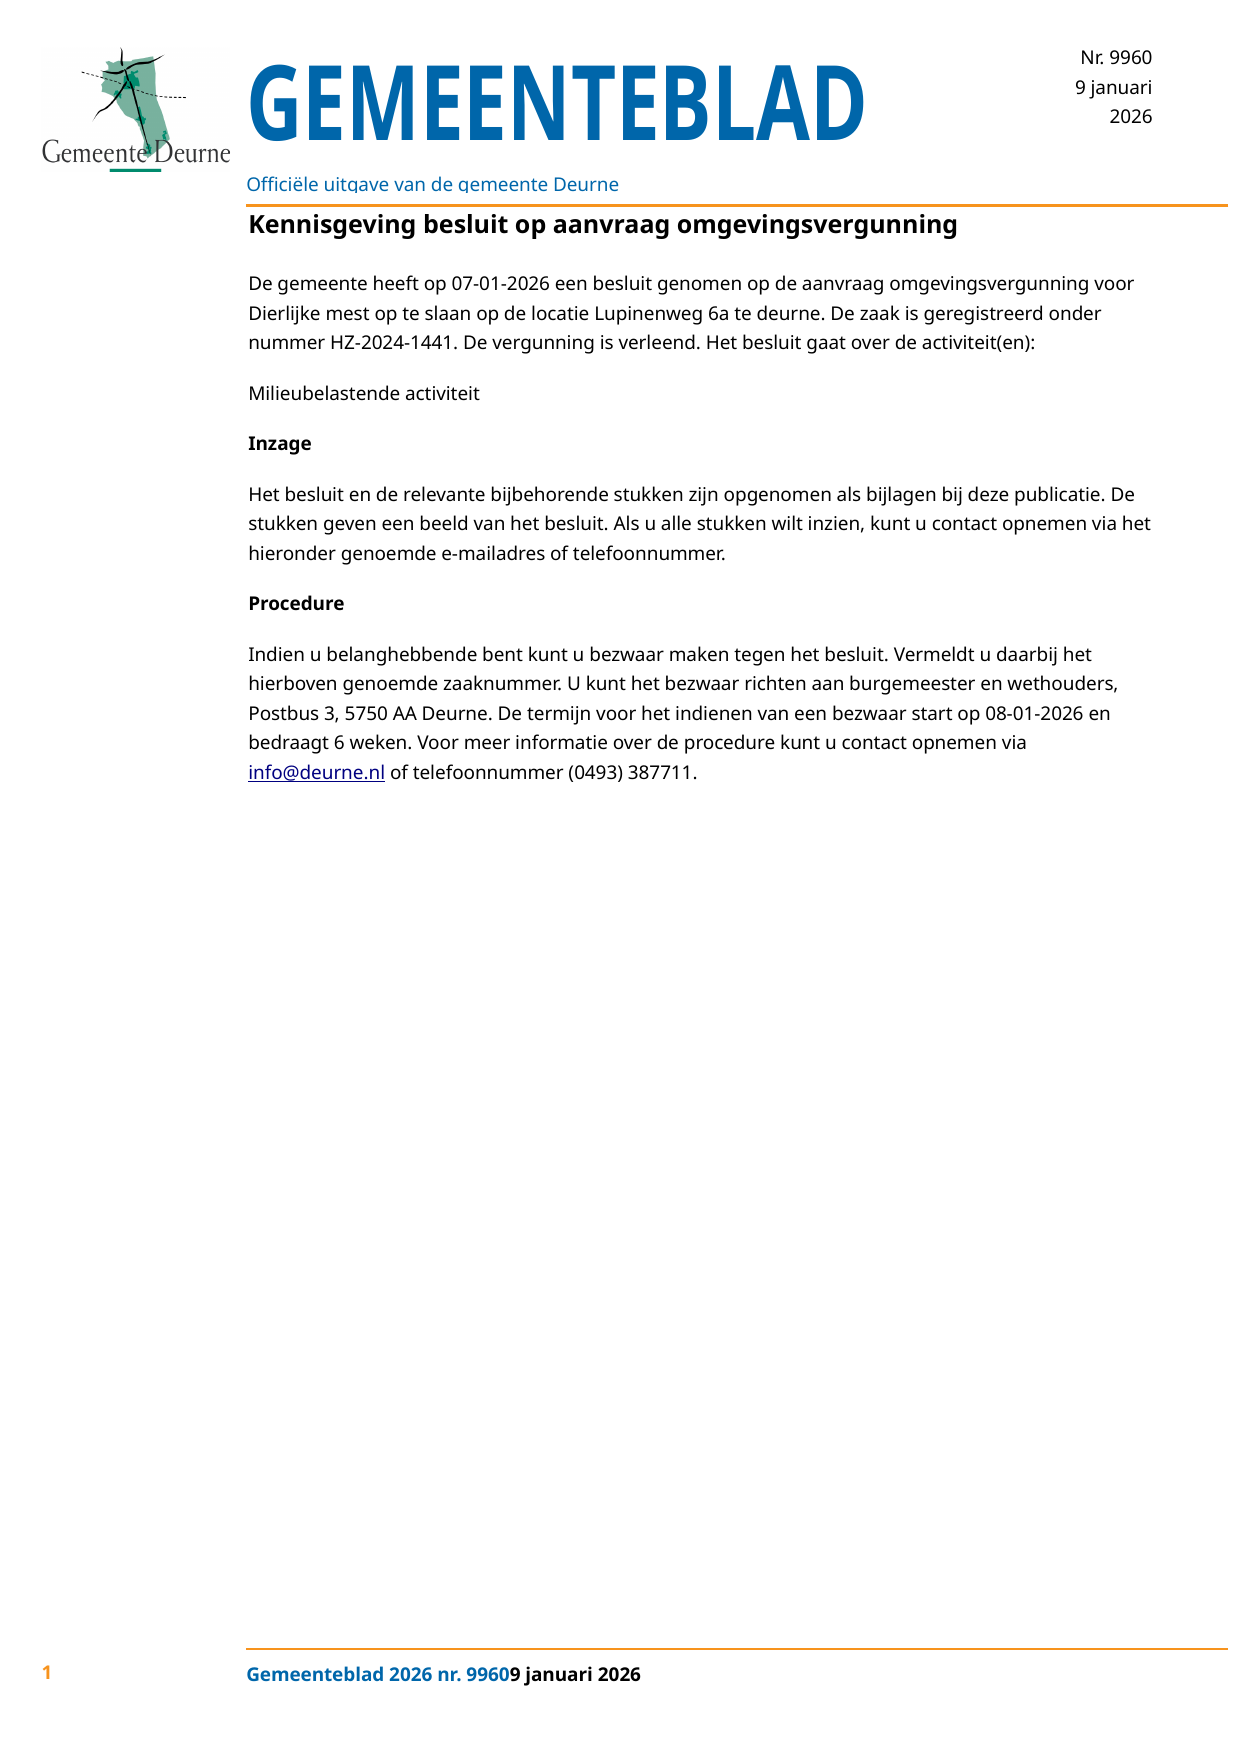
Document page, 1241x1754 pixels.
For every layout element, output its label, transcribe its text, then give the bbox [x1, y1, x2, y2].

text Het besluit en de relevante bijbehorende stukken zijn opgenomen als bijlagen bij deze publicatie. De stukken geven een beeld van het besluit. Als u alle stukken wilt inzien, kunt u contact opnemen via het hieronder genoemde e-mailadres of telefoonnummer. [248, 481, 1152, 566]
text Inzage [248, 430, 1152, 456]
text Milieubelastende activiteit [248, 380, 1152, 406]
text Indien u belanghebbende bent kunt u bezwaar maken tegen het besluit. Vermeldt u daarbij het hierboven genoemde zaaknummer. U kunt het bezwaar richten aan burgemeester en wethouders, Postbus 3, 5750 AA Deurne. De termijn voor het indienen van een bezwaar start op 08-01-2026 en bedraagt 6 weken. Voor meer informatie over de procedure kunt u contact opnemen via info@deurne.nl of telefoonnummer (0493) 387711. [248, 641, 1152, 785]
text Procedure [248, 590, 1152, 616]
picture [41, 47, 231, 172]
text Kennisgeving besluit op aanvraag omgevingsvergunning [248, 207, 1152, 241]
text De gemeente heeft op 07-01-2026 een besluit genomen op de aanvraag omgevingsvergunning voor Dierlijke mest op te slaan op de locatie Lupinenweg 6a te deurne. De zaak is geregistreerd onder nummer HZ-2024-1441. De vergunning is verleend. Het besluit gaat over de activiteit(en): [248, 270, 1152, 355]
